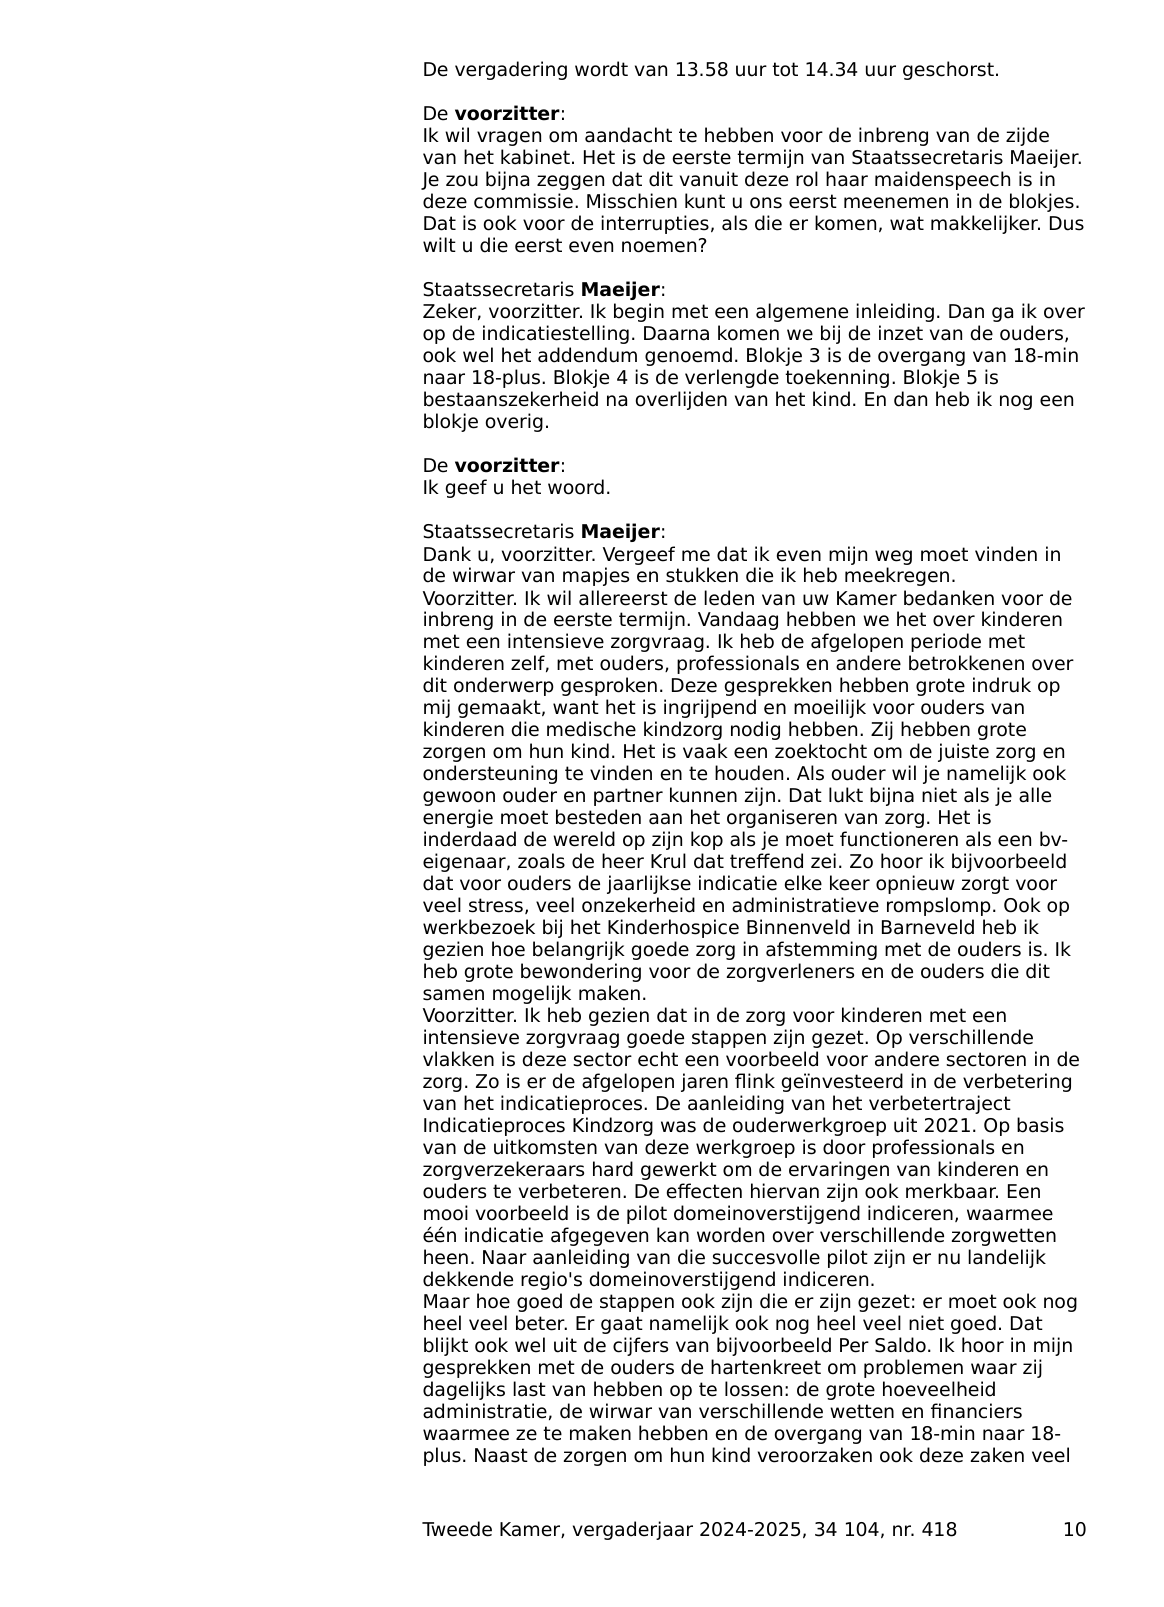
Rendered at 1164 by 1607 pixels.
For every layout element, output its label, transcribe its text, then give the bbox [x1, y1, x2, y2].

text De vergadering wordt van 13.58 uur tot 14.34 uur geschorst. [422, 59, 1087, 81]
text Voorzitter. Ik heb gezien dat in de zorg voor kinderen met een intensieve zorgvraag goede stappen zijn gezet. Op verschillende vlakken is deze sector echt een voorbeeld voor andere sectoren in de zorg. Zo is er de afgelopen jaren flink geïnvesteerd in de verbetering van het indicatieproces. De aanleiding van het verbetertraject Indicatieproces Kindzorg was de ouderwerkgroep uit 2021. Op basis van de uitkomsten van deze werkgroep is door professionals en zorgverzekeraars hard gewerkt om de ervaringen van kinderen en ouders te verbeteren. De effecten hiervan zijn ook merkbaar. Een mooi voorbeeld is de pilot domeinoverstijgend indiceren, waarmee één indicatie afgegeven kan worden over verschillende zorgwetten heen. Naar aanleiding van die succesvolle pilot zijn er nu landelijk dekkende regio's domeinoverstijgend indiceren. [422, 1005, 1087, 1291]
text Voorzitter. Ik wil allereerst de leden van uw Kamer bedanken voor de inbreng in de eerste termijn. Vandaag hebben we het over kinderen met een intensieve zorgvraag. Ik heb de afgelopen periode met kinderen zelf, met ouders, professionals en andere betrokkenen over dit onderwerp gesproken. Deze gesprekken hebben grote indruk op mij gemaakt, want het is ingrijpend en moeilijk voor ouders van kinderen die medische kindzorg nodig hebben. Zij hebben grote zorgen om hun kind. Het is vaak een zoektocht om de juiste zorg en ondersteuning te vinden en te houden. Als ouder wil je namelijk ook gewoon ouder en partner kunnen zijn. Dat lukt bijna niet als je alle energie moet besteden aan het organiseren van zorg. Het is inderdaad de wereld op zijn kop als je moet functioneren als een bv-eigenaar, zoals de heer Krul dat treffend zei. Zo hoor ik bijvoorbeeld dat voor ouders de jaarlijkse indicatie elke keer opnieuw zorgt voor veel stress, veel onzekerheid en administratieve rompslomp. Ook op werkbezoek bij het Kinderhospice Binnenveld in Barneveld heb ik gezien hoe belangrijk goede zorg in afstemming met de ouders is. Ik heb grote bewondering voor de zorgverleners en de ouders die dit samen mogelijk maken. [422, 587, 1087, 1005]
text Ik wil vragen om aandacht te hebben voor de inbreng van de zijde van het kabinet. Het is de eerste termijn van Staatssecretaris Maeijer. Je zou bijna zeggen dat dit vanuit deze rol haar maidenspeech is in deze commissie. Misschien kunt u ons eerst meenemen in de blokjes. Dat is ook voor de interrupties, als die er komen, wat makkelijker. Dus wilt u die eerst even noemen? [422, 125, 1087, 257]
text Staatssecretaris Maeijer: [422, 279, 1087, 301]
text Staatssecretaris Maeijer: [422, 521, 1087, 543]
text Maar hoe goed de stappen ook zijn die er zijn gezet: er moet ook nog heel veel beter. Er gaat namelijk ook nog heel veel niet goed. Dat blijkt ook wel uit de cijfers van bijvoorbeeld Per Saldo. Ik hoor in mijn gesprekken met de ouders de hartenkreet om problemen waar zij dagelijks last van hebben op te lossen: de grote hoeveelheid administratie, de wirwar van verschillende wetten en financiers waarmee ze te maken hebben en de overgang van 18-min naar 18-plus. Naast de zorgen om hun kind veroorzaken ook deze zaken veel [422, 1291, 1087, 1467]
text De voorzitter: [422, 455, 1087, 477]
text Ik geef u het woord. [422, 477, 1087, 499]
text Zeker, voorzitter. Ik begin met een algemene inleiding. Dan ga ik over op de indicatiestelling. Daarna komen we bij de inzet van de ouders, ook wel het addendum genoemd. Blokje 3 is de overgang van 18-min naar 18-plus. Blokje 4 is de verlengde toekenning. Blokje 5 is bestaanszekerheid na overlijden van het kind. En dan heb ik nog een blokje overig. [422, 301, 1087, 433]
text De voorzitter: [422, 103, 1087, 125]
text Dank u, voorzitter. Vergeef me dat ik even mijn weg moet vinden in de wirwar van mapjes en stukken die ik heb meekregen. [422, 543, 1087, 587]
